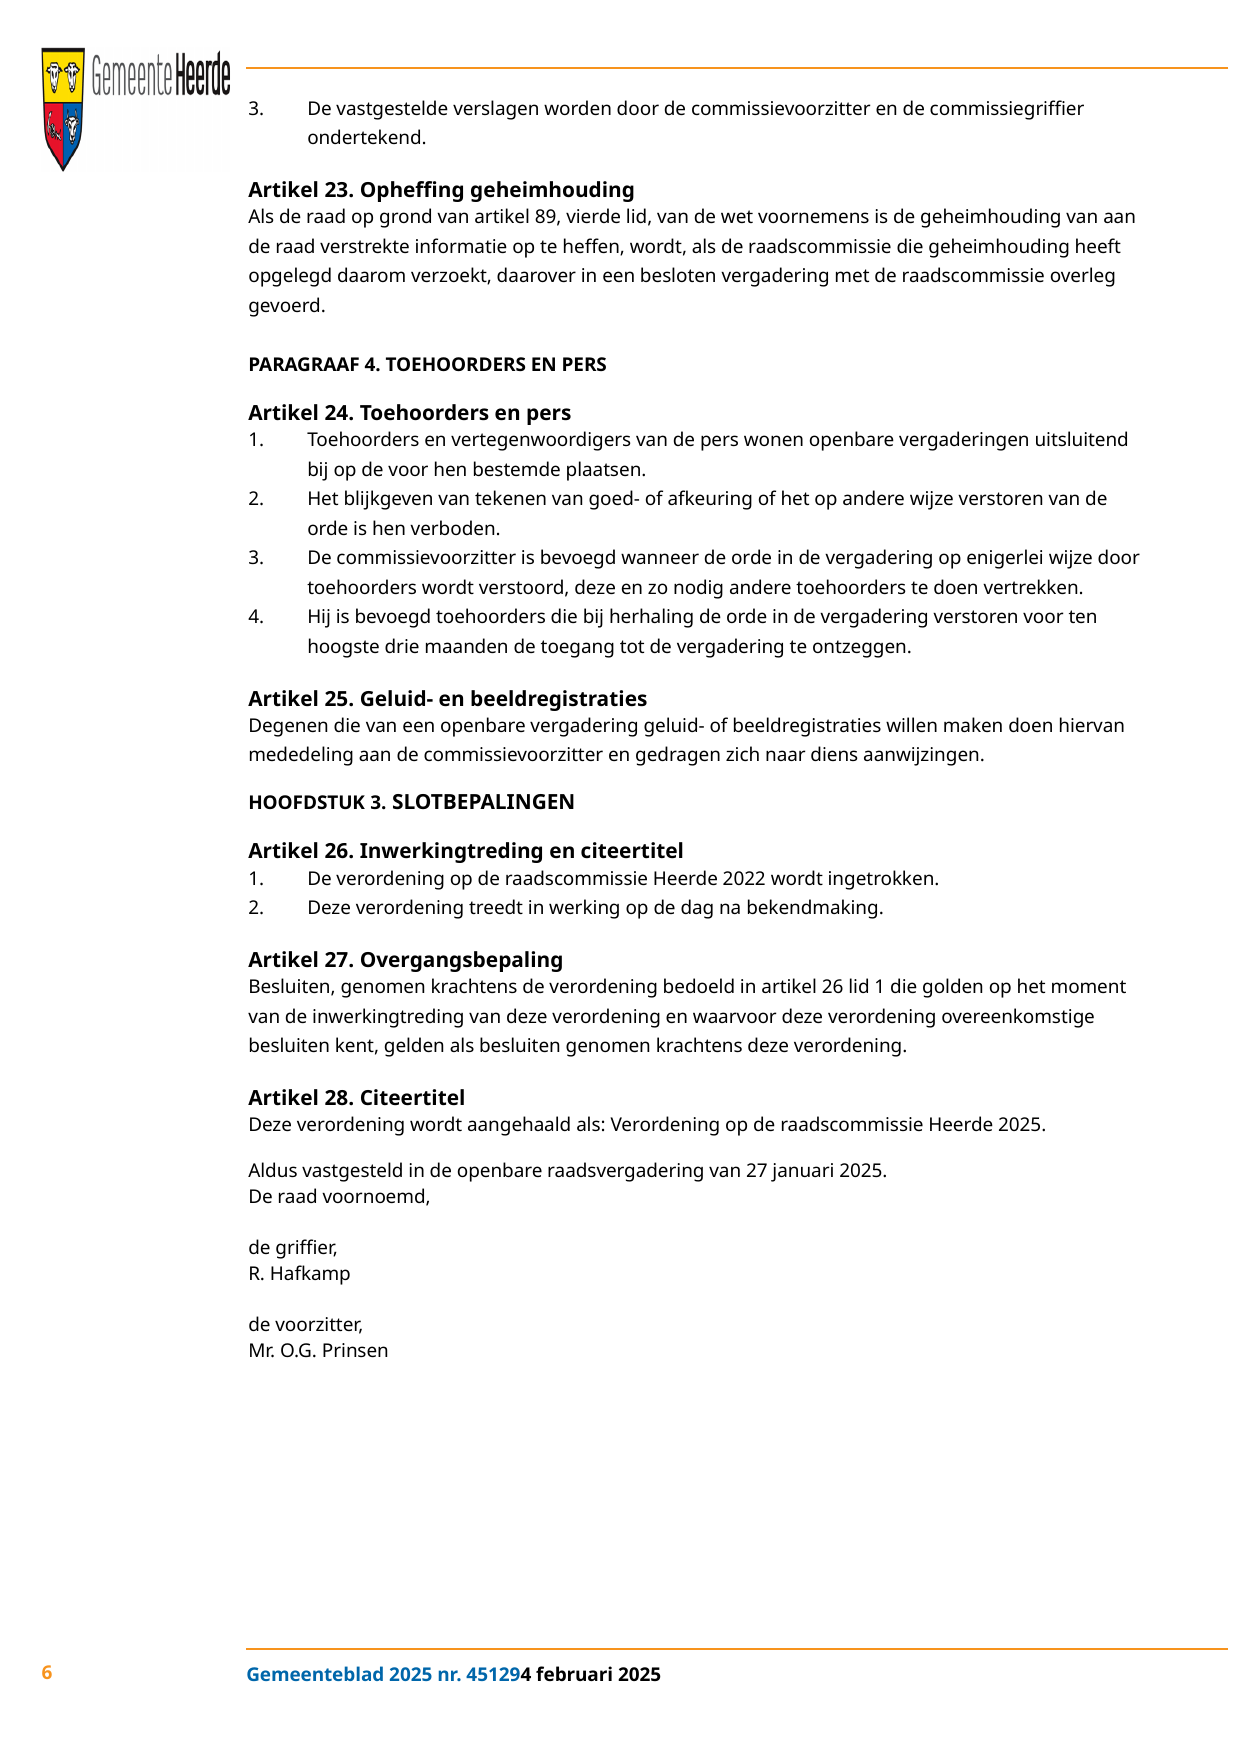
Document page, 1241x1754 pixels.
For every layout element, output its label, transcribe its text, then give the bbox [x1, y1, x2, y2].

text Artikel 24. Toehoorders en pers [248, 398, 1152, 426]
text Artikel 25. Geluid- en beeldregistraties [248, 684, 1152, 712]
text Mr. O.G. Prinsen [248, 1337, 1152, 1363]
text Artikel 26. Inwerkingtreding en citeertitel [248, 837, 1152, 865]
text Artikel 27. Overgangsbepaling [248, 945, 1152, 973]
text Besluiten, genomen krachtens de verordening bedoeld in artikel 26 lid 1 die golden op het moment van de inwerkingtreding van deze verordening en waarvoor deze verordening overeenkomstige besluiten kent, gelden als besluiten genomen krachtens deze verordening. [248, 973, 1152, 1058]
text Als de raad op grond van artikel 89, vierde lid, van de wet voornemens is de geheimhouding van aan de raad verstrekte informatie op te heffen, wordt, als de raadscommissie die geheimhouding heeft opgelegd daarom verzoekt, daarover in een besloten vergadering met de raadscommissie overleg gevoerd. [248, 203, 1152, 318]
list Deze verordening treedt in werking op de dag na bekendmaking. [248, 894, 1152, 920]
list Het blijkgeven van tekenen van goed- of afkeuring of het op andere wijze verstoren van de orde is hen verboden. [248, 485, 1152, 541]
text PARAGRAAF 4. TOEHOORDERS EN PERS [248, 351, 1152, 377]
text HOOFDSTUK 3. SLOTBEPALINGEN [248, 787, 1152, 816]
text de griffier, [248, 1234, 1152, 1260]
list De verordening op de raadscommissie Heerde 2022 wordt ingetrokken. [248, 865, 1152, 891]
text Aldus vastgesteld in de openbare raadsvergadering van 27 januari 2025. [248, 1157, 1152, 1183]
text Deze verordening wordt aangehaald als: Verordening op de raadscommissie Heerde 2025. [248, 1111, 1152, 1137]
list Toehoorders en vertegenwoordigers van de pers wonen openbare vergaderingen uitsluitend bij op de voor hen bestemde plaatsen. [248, 426, 1152, 481]
list De commissievoorzitter is bevoegd wanneer de orde in de vergadering op enigerlei wijze door toehoorders wordt verstoord, deze en zo nodig andere toehoorders te doen vertrekken. [248, 544, 1152, 600]
text De raad voornoemd, [248, 1183, 1152, 1208]
list Hij is bevoegd toehoorders die bij herhaling de orde in de vergadering verstoren voor ten hoogste drie maanden de toegang tot de vergadering te ontzeggen. [248, 604, 1152, 659]
text Artikel 23. Opheffing geheimhouding [248, 175, 1152, 203]
text de voorzitter, [248, 1311, 1152, 1337]
text R. Hafkamp [248, 1260, 1152, 1286]
text Degenen die van een openbare vergadering geluid- of beeldregistraties willen maken doen hiervan mededeling aan de commissievoorzitter en gedragen zich naar diens aanwijzingen. [248, 712, 1152, 767]
picture [41, 47, 231, 172]
list De vastgestelde verslagen worden door de commissievoorzitter en de commissiegriffier ondertekend. [248, 95, 1152, 150]
text Artikel 28. Citeertitel [248, 1083, 1152, 1111]
